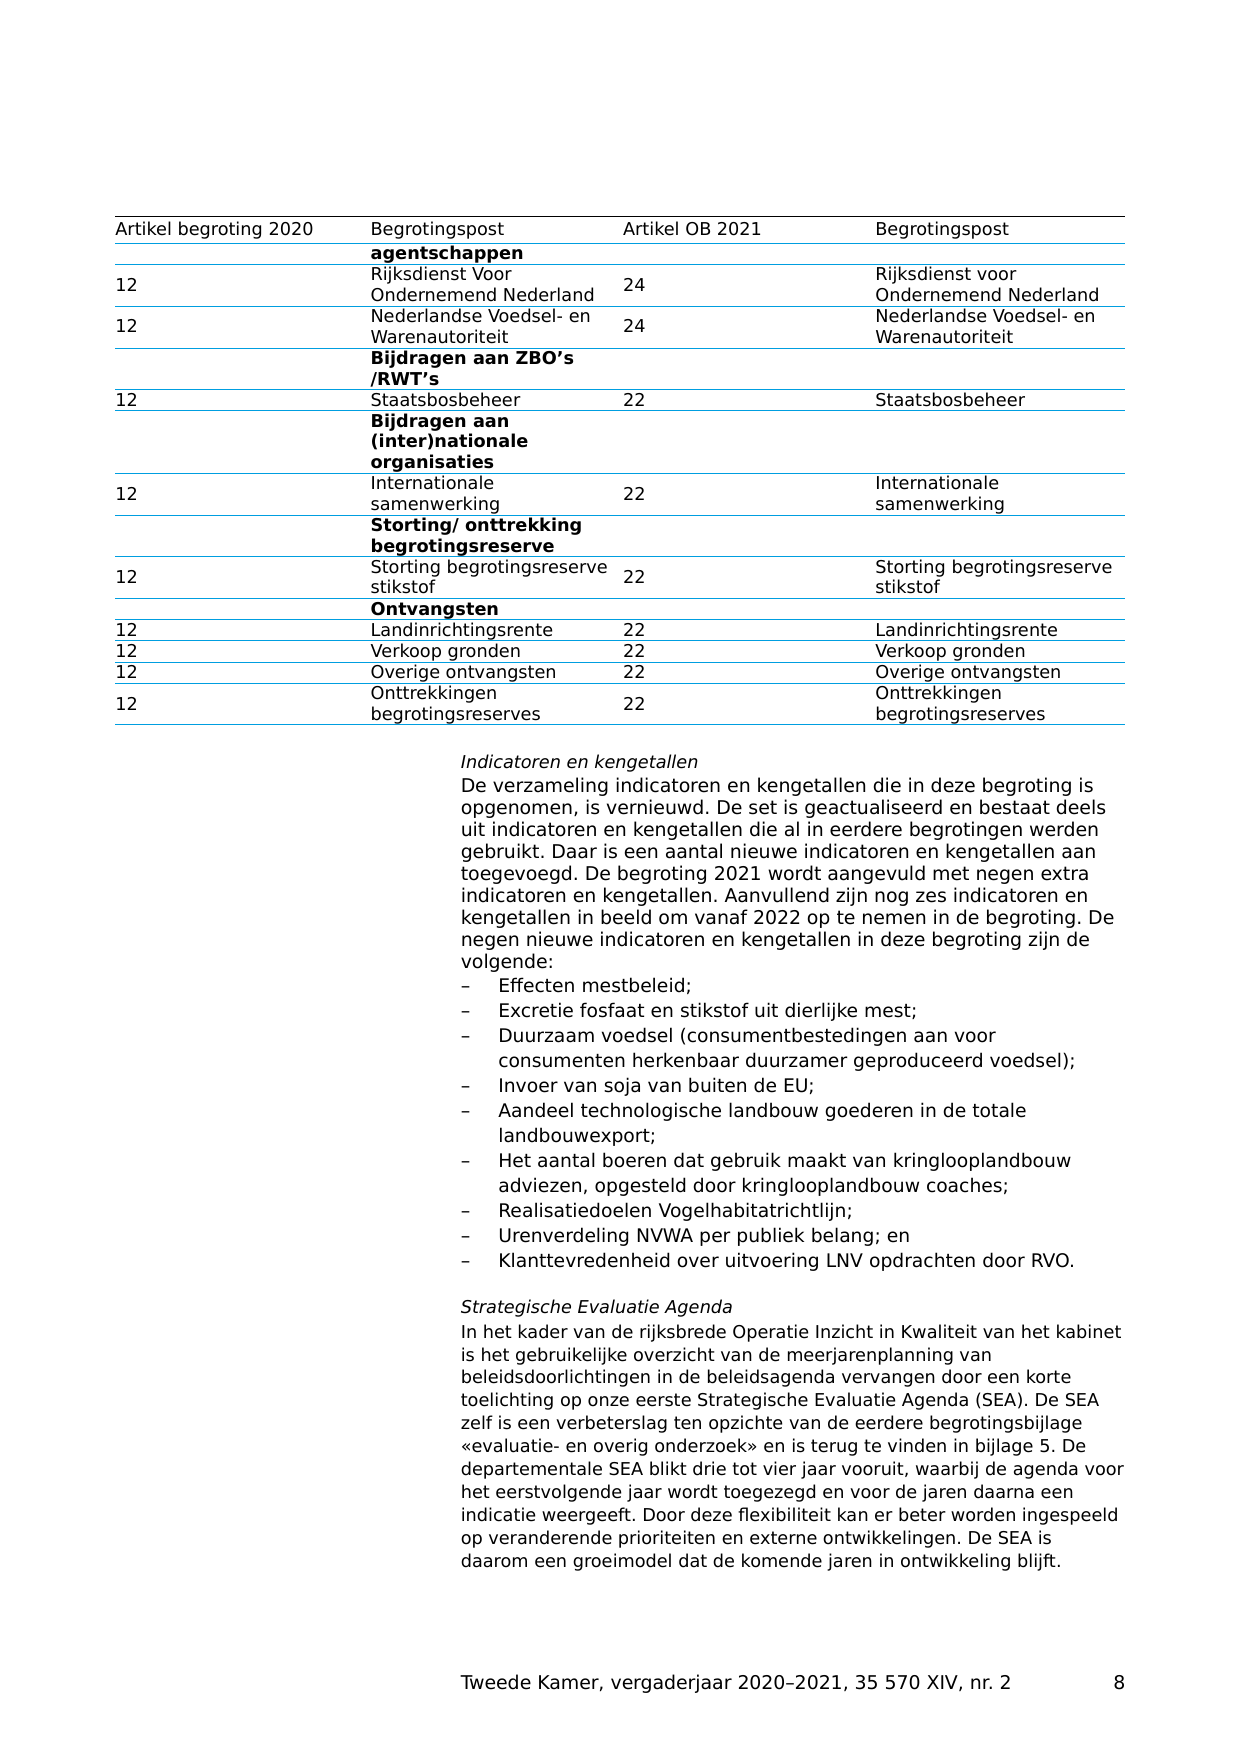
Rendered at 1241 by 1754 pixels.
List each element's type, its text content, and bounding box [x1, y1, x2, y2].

table_cell 12 [115, 684, 367, 724]
table_cell Bijdragen aan ZBO’s /RWT’s [368, 349, 620, 389]
list Effecten mestbeleid; [461, 973, 1125, 998]
table_cell 12 [115, 663, 367, 683]
table_cell 22 [620, 684, 872, 724]
table_cell [872, 516, 1125, 556]
table_cell agentschappen [368, 244, 620, 264]
table_cell Nederlandse Voedsel- en Warenautoriteit [872, 307, 1125, 347]
list Realisatiedoelen Vogelhabitatrichtlijn; [461, 1198, 1125, 1223]
table_cell 12 [115, 641, 367, 661]
table_cell [115, 349, 367, 389]
table_cell Storting begrotingsreserve stikstof [368, 557, 620, 598]
table_cell 22 [620, 641, 872, 661]
table_cell 22 [620, 663, 872, 683]
table_cell [115, 411, 367, 473]
table_cell Landinrichtingsrente [872, 620, 1125, 640]
table_cell Onttrekkingen begrotingsreserves [872, 684, 1125, 724]
list Urenverdeling NVWA per publiek belang; en [461, 1223, 1125, 1248]
list Klanttevredenheid over uitvoering LNV opdrachten door RVO. [461, 1248, 1125, 1273]
table_cell Rijksdienst voor Ondernemend Nederland [872, 265, 1125, 306]
table_cell 12 [115, 620, 367, 640]
table_cell [620, 244, 872, 264]
table_cell 12 [115, 390, 367, 410]
table_cell 22 [620, 620, 872, 640]
table_cell Verkoop gronden [368, 641, 620, 661]
table_cell [872, 599, 1125, 619]
table_cell [620, 411, 872, 473]
table_cell 24 [620, 265, 872, 306]
text In het kader van de rijksbrede Operatie Inzicht in Kwaliteit van het kabinet is het gebruikelijke overzicht van de meerjarenplanning van beleidsdoorlichtingen in de beleidsagenda vervangen door een korte toelichting op onze eerste Strategische Evaluatie Agenda (SEA). De SEA zelf is een verbeterslag ten opzichte van de eerdere begrotingsbijlage «evaluatie- en overig onderzoek» en is terug te vinden in bijlage 5. De departementale SEA blikt drie tot vier jaar vooruit, waarbij de agenda voor het eerstvolgende jaar wordt toegezegd en voor de jaren daarna een indicatie weergeeft. Door deze flexibiliteit kan er beter worden ingespeeld op veranderende prioriteiten en externe ontwikkelingen. De SEA is daarom een groeimodel dat de komende jaren in ontwikkeling blijft. [461, 1320, 1125, 1572]
table_cell Internationale samenwerking [368, 474, 620, 514]
table_cell Storting begrotingsreserve stikstof [872, 557, 1125, 598]
table_cell Artikel begroting 2020 [115, 217, 367, 243]
list Excretie fosfaat en stikstof uit dierlijke mest; [461, 998, 1125, 1023]
text Indicatoren en kengetallen [461, 750, 1125, 773]
table_cell [115, 599, 367, 619]
table_cell 12 [115, 265, 367, 306]
table_cell Rijksdienst Voor Ondernemend Nederland [368, 265, 620, 306]
list Aandeel technologische landbouw goederen in de totale landbouwexport; [461, 1098, 1125, 1148]
table_cell Storting/ onttrekking begrotingsreserve [368, 516, 620, 556]
table_cell 22 [620, 390, 872, 410]
table_cell Staatsbosbeheer [872, 390, 1125, 410]
table_cell 12 [115, 474, 367, 514]
table_cell Nederlandse Voedsel- en Warenautoriteit [368, 307, 620, 347]
table_cell Overige ontvangsten [368, 663, 620, 683]
list Het aantal boeren dat gebruik maakt van kringlooplandbouw adviezen, opgesteld door kringlooplandbouw coaches; [461, 1148, 1125, 1198]
list Duurzaam voedsel (consumentbestedingen aan voor consumenten herkenbaar duurzamer geproduceerd voedsel); [461, 1023, 1125, 1073]
table_cell [872, 411, 1125, 473]
table_cell [620, 599, 872, 619]
table_cell Internationale samenwerking [872, 474, 1125, 514]
table_cell 24 [620, 307, 872, 347]
list Invoer van soja van buiten de EU; [461, 1073, 1125, 1098]
text Strategische Evaluatie Agenda [461, 1295, 1125, 1318]
table_cell Verkoop gronden [872, 641, 1125, 661]
table_cell [115, 516, 367, 556]
table_cell [620, 349, 872, 389]
table_cell Onttrekkingen begrotingsreserves [368, 684, 620, 724]
table_cell 12 [115, 307, 367, 347]
table_cell Begrotingspost [368, 217, 620, 243]
table_cell Bijdragen aan (inter)nationale organisaties [368, 411, 620, 473]
table_cell [872, 244, 1125, 264]
table_cell Artikel OB 2021 [620, 217, 872, 243]
table_cell 12 [115, 557, 367, 598]
table_cell [620, 516, 872, 556]
table_cell [872, 349, 1125, 389]
table_cell Staatsbosbeheer [368, 390, 620, 410]
table_cell 22 [620, 474, 872, 514]
text De verzameling indicatoren en kengetallen die in deze begroting is opgenomen, is vernieuwd. De set is geactualiseerd en bestaat deels uit indicatoren en kengetallen die al in eerdere begrotingen werden gebruikt. Daar is een aantal nieuwe indicatoren en kengetallen aan toegevoegd. De begroting 2021 wordt aangevuld met negen extra indicatoren en kengetallen. Aanvullend zijn nog zes indicatoren en kengetallen in beeld om vanaf 2022 op te nemen in de begroting. De negen nieuwe indicatoren en kengetallen in deze begroting zijn de volgende: [461, 775, 1125, 973]
table_cell [115, 244, 367, 264]
table_cell Begrotingspost [872, 217, 1125, 243]
table_cell 22 [620, 557, 872, 598]
table_header Financiële instrumenten artikel 12 in ontwerpbegroting 2021 [115, 191, 1125, 216]
table_cell Ontvangsten [368, 599, 620, 619]
table_cell Landinrichtingsrente [368, 620, 620, 640]
table_cell Overige ontvangsten [872, 663, 1125, 683]
